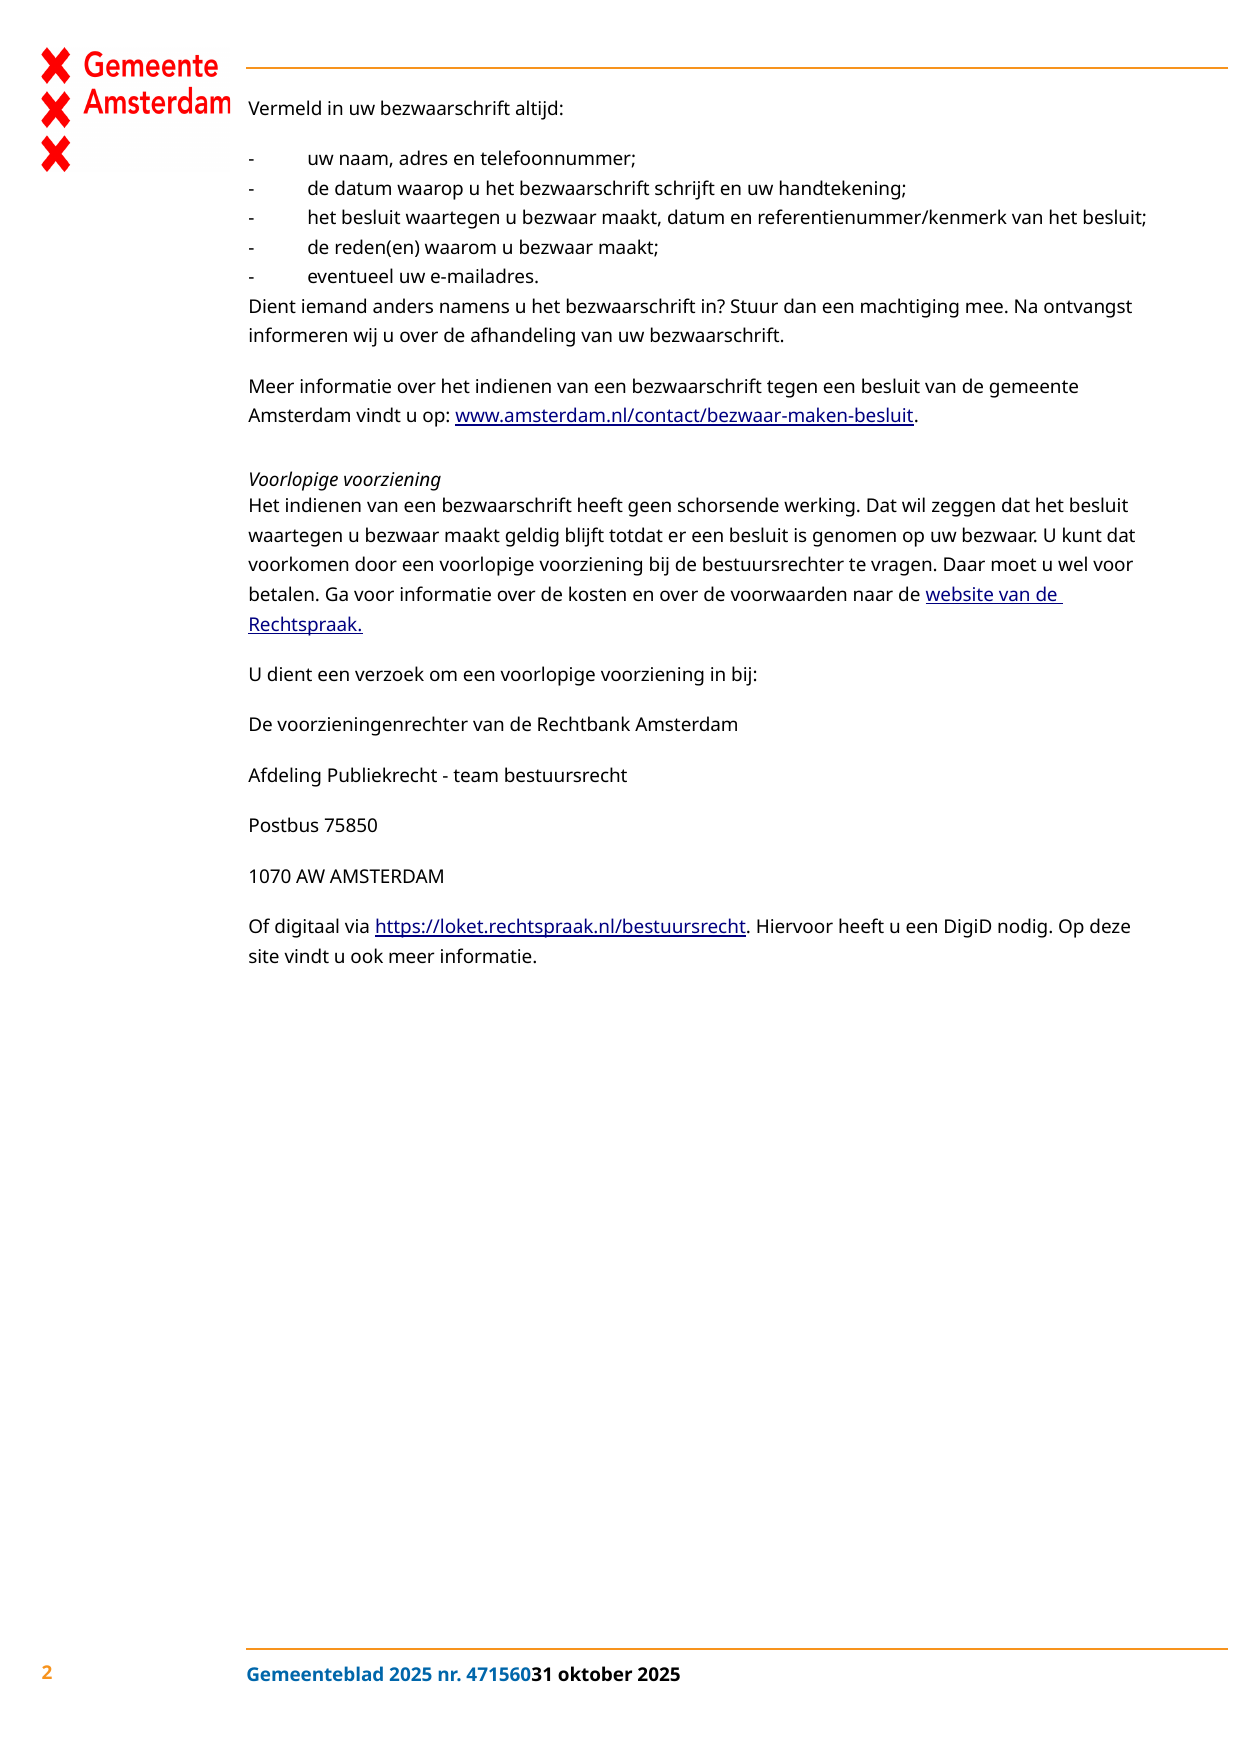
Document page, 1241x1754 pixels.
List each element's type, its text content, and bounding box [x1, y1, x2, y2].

list het besluit waartegen u bezwaar maakt, datum en referentienummer/kenmerk van het besluit; [248, 204, 1152, 230]
text Of digitaal via https://loket.rechtspraak.nl/bestuursrecht. Hiervoor heeft u een DigiD nodig. Op deze site vindt u ook meer informatie. [248, 913, 1152, 968]
text Vermeld in uw bezwaarschrift altijd: [248, 95, 1152, 121]
text U dient een verzoek om een voorlopige voorziening in bij: [248, 661, 1152, 687]
list eventueel uw e-mailadres. [248, 263, 1152, 289]
list uw naam, adres en telefoonnummer; [248, 145, 1152, 171]
text Voorlopige voorziening [248, 467, 1152, 492]
text Meer informatie over het indienen van een bezwaarschrift tegen een besluit van de gemeente Amsterdam vindt u op: www.amsterdam.nl/contact/bezwaar-maken-besluit. [248, 373, 1152, 428]
text De voorzieningenrechter van de Rechtbank Amsterdam [248, 712, 1152, 737]
picture [41, 47, 231, 172]
text Het indienen van een bezwaarschrift heeft geen schorsende werking. Dat wil zeggen dat het besluit waartegen u bezwaar maakt geldig blijft totdat er een besluit is genomen op uw bezwaar. U kunt dat voorkomen door een voorlopige voorziening bij de bestuursrechter te vragen. Daar moet u wel voor betalen. Ga voor informatie over de kosten en over de voorwaarden naar de website van de Rechtspraak. [248, 492, 1152, 636]
list de datum waarop u het bezwaarschrift schrijft en uw handtekening; [248, 175, 1152, 201]
text 1070 AW AMSTERDAM [248, 863, 1152, 888]
text Postbus 75850 [248, 812, 1152, 838]
list de reden(en) waarom u bezwaar maakt; [248, 234, 1152, 260]
text Afdeling Publiekrecht - team bestuursrecht [248, 762, 1152, 788]
text Dient iemand anders namens u het bezwaarschrift in? Stuur dan een machtiging mee. Na ontvangst informeren wij u over de afhandeling van uw bezwaarschrift. [248, 293, 1152, 348]
